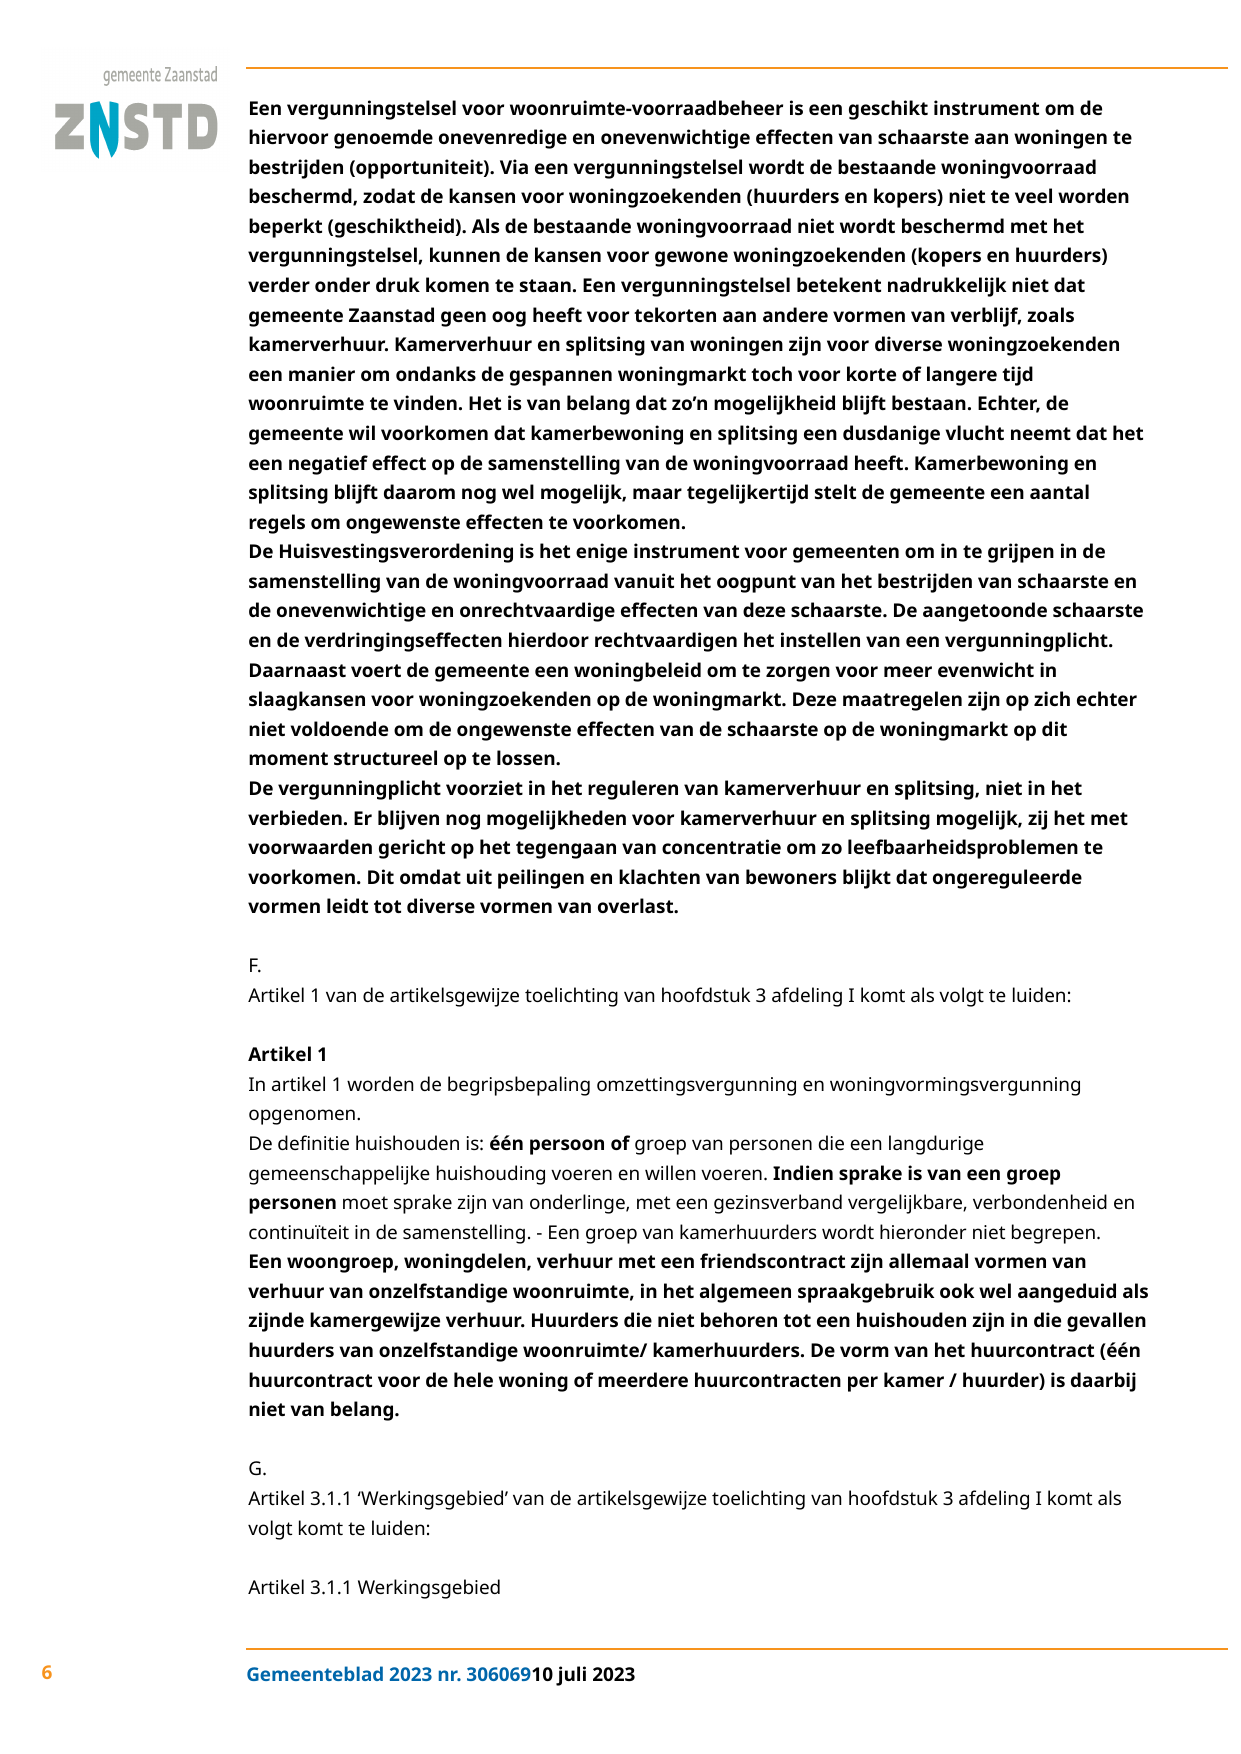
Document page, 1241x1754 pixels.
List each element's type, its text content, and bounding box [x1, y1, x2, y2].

text De definitie huishouden is: één persoon of groep van personen die een langdurige gemeenschappelijke huishouding voeren en willen voeren. Indien sprake is van een groep personen moet sprake zijn van onderlinge, met een gezinsverband vergelijkbare, verbondenheid en continuïteit in de samenstelling. - Een groep van kamerhuurders wordt hieronder niet begrepen. [248, 1130, 1152, 1245]
text Artikel 1 van de artikelsgewijze toelichting van hoofdstuk 3 afdeling I komt als volgt te luiden: [248, 982, 1152, 1008]
text Een woongroep, woningdelen, verhuur met een friendscontract zijn allemaal vormen van verhuur van onzelfstandige woonruimte, in het algemeen spraakgebruik ook wel aangeduid als zijnde kamergewijze verhuur. Huurders die niet behoren tot een huishouden zijn in die gevallen huurders van onzelfstandige woonruimte/ kamerhuurders. De vorm van het huurcontract (één huurcontract voor de hele woning of meerdere huurcontracten per kamer / huurder) is daarbij niet van belang. [248, 1248, 1152, 1422]
picture [41, 47, 231, 172]
text De Huisvestingsverordening is het enige instrument voor gemeenten om in te grijpen in de samenstelling van de woningvoorraad vanuit het oogpunt van het bestrijden van schaarste en de onevenwichtige en onrechtvaardige effecten van deze schaarste. De aangetoonde schaarste en de verdringingseffecten hierdoor rechtvaardigen het instellen van een vergunningplicht. Daarnaast voert de gemeente een woningbeleid om te zorgen voor meer evenwicht in slaagkansen voor woningzoekenden op de woningmarkt. Deze maatregelen zijn op zich echter niet voldoende om de ongewenste effecten van de schaarste op de woningmarkt op dit moment structureel op te lossen. [248, 538, 1152, 771]
text F. [248, 953, 1152, 978]
text Artikel 3.1.1 Werkingsgebied [248, 1574, 1152, 1600]
text Een vergunningstelsel voor woonruimte-voorraadbeheer is een geschikt instrument om de hiervoor genoemde onevenredige en onevenwichtige effecten van schaarste aan woningen te bestrijden (opportuniteit). Via een vergunningstelsel wordt de bestaande woningvoorraad beschermd, zodat de kansen voor woningzoekenden (huurders en kopers) niet te veel worden beperkt (geschiktheid). Als de bestaande woningvoorraad niet wordt beschermd met het vergunningstelsel, kunnen de kansen voor gewone woningzoekenden (kopers en huurders) verder onder druk komen te staan. Een vergunningstelsel betekent nadrukkelijk niet dat gemeente Zaanstad geen oog heeft voor tekorten aan andere vormen van verblijf, zoals kamerverhuur. Kamerverhuur en splitsing van woningen zijn voor diverse woningzoekenden een manier om ondanks de gespannen woningmarkt toch voor korte of langere tijd woonruimte te vinden. Het is van belang dat zo’n mogelijkheid blijft bestaan. Echter, de gemeente wil voorkomen dat kamerbewoning en splitsing een dusdanige vlucht neemt dat het een negatief effect op de samenstelling van de woningvoorraad heeft. Kamerbewoning en splitsing blijft daarom nog wel mogelijk, maar tegelijkertijd stelt de gemeente een aantal regels om ongewenste effecten te voorkomen. [248, 95, 1152, 535]
text Artikel 1 [248, 1041, 1152, 1067]
text In artikel 1 worden de begripsbepaling omzettingsvergunning en woningvormingsvergunning opgenomen. [248, 1071, 1152, 1126]
text G. [248, 1456, 1152, 1481]
text De vergunningplicht voorziet in het reguleren van kamerverhuur en splitsing, niet in het verbieden. Er blijven nog mogelijkheden voor kamerverhuur en splitsing mogelijk, zij het met voorwaarden gericht op het tegengaan van concentratie om zo leefbaarheidsproblemen te voorkomen. Dit omdat uit peilingen en klachten van bewoners blijkt dat ongereguleerde vormen leidt tot diverse vormen van overlast. [248, 775, 1152, 919]
text Artikel 3.1.1 ‘Werkingsgebied’ van de artikelsgewijze toelichting van hoofdstuk 3 afdeling I komt als volgt komt te luiden: [248, 1485, 1152, 1541]
